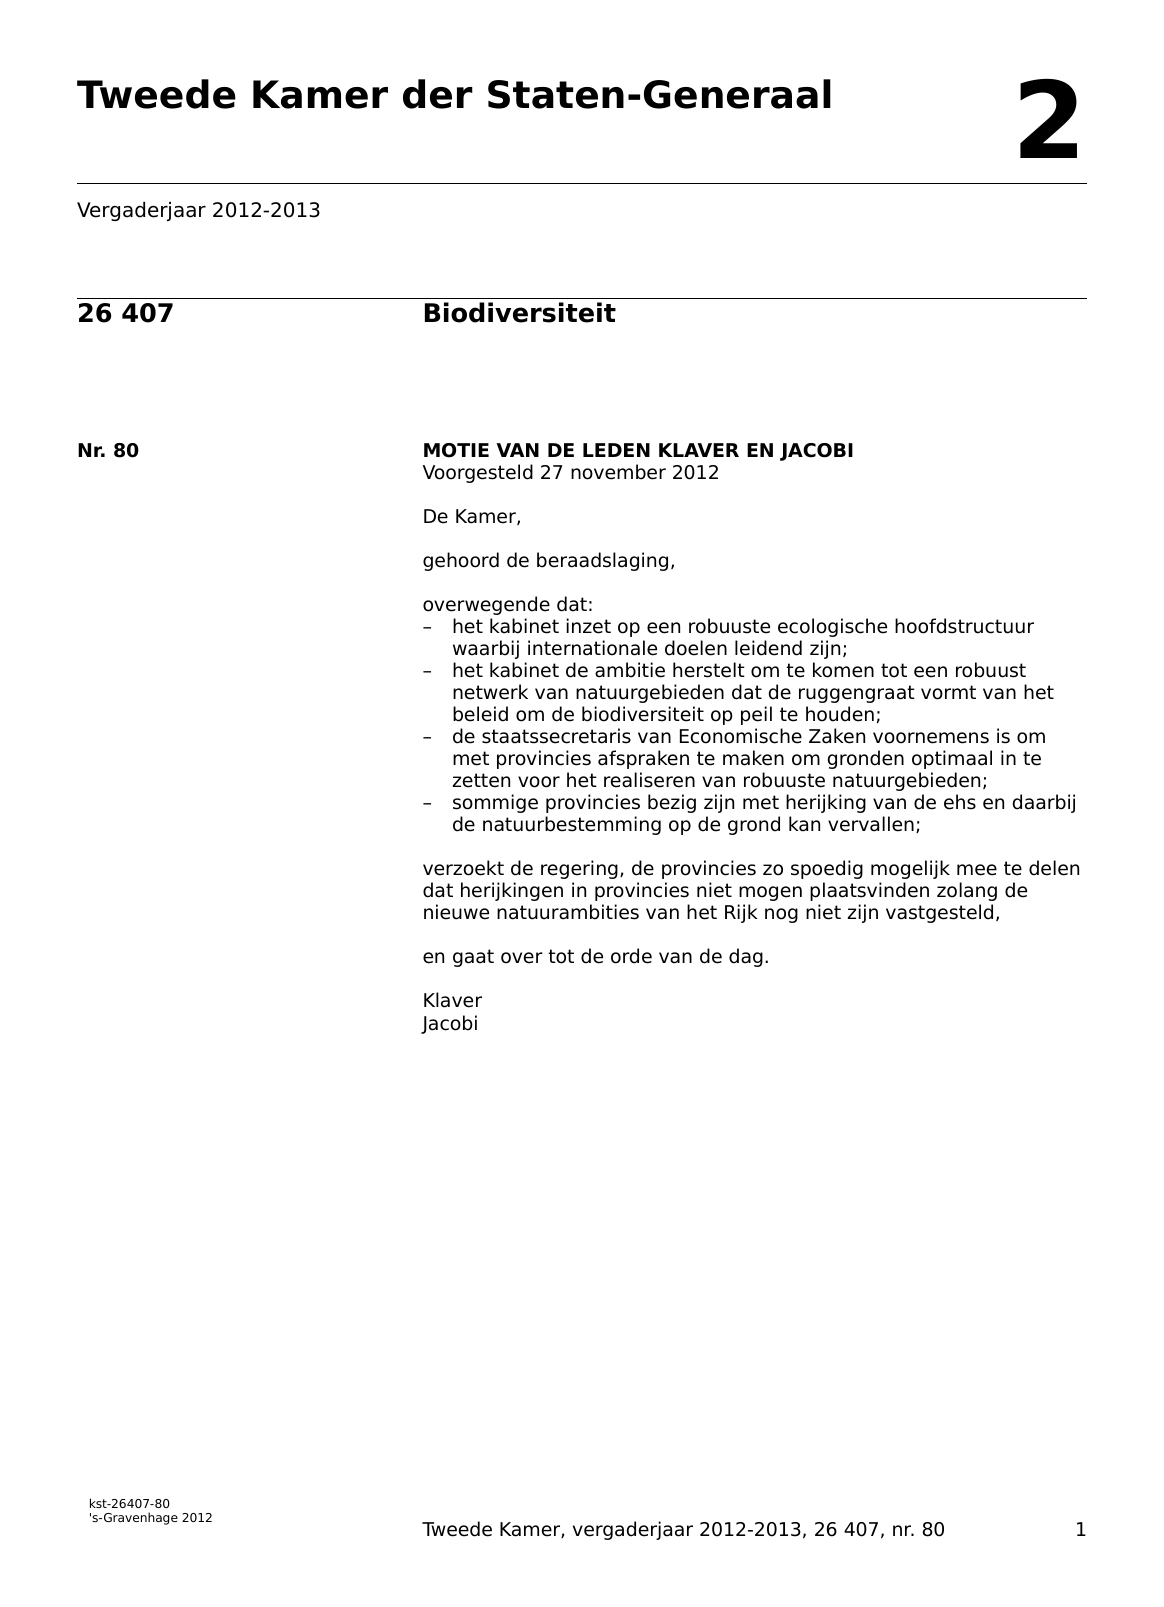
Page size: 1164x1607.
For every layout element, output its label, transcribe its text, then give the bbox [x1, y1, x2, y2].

text Klaver [422, 990, 1087, 1012]
text Jacobi [422, 1012, 1087, 1034]
text – het kabinet inzet op een robuuste ecologische hoofdstructuur waarbij internationale doelen leidend zijn; [422, 616, 1087, 660]
table_header Tweede Kamer der Staten-Generaal [77, 59, 886, 183]
table_cell Vergaderjaar 2012-2013 [77, 184, 1087, 298]
text overwegende dat: [422, 594, 1087, 616]
text De Kamer, [422, 506, 1087, 528]
text verzoekt de regering, de provincies zo spoedig mogelijk mee te delen dat herijkingen in provincies niet mogen plaatsvinden zolang de nieuwe natuurambities van het Rijk nog niet zijn vastgesteld, [422, 858, 1087, 924]
subtitle 26 407 Biodiversiteit [77, 299, 1087, 329]
text Voorgesteld 27 november 2012 [422, 462, 1087, 484]
text en gaat over tot de orde van de dag. [422, 946, 1087, 968]
text – sommige provincies bezig zijn met herijking van de ehs en daarbij de natuurbestemming op de grond kan vervallen; [422, 792, 1087, 836]
text – de staatssecretaris van Economische Zaken voornemens is om met provincies afspraken te maken om gronden optimaal in te zetten voor het realiseren van robuuste natuurgebieden; [422, 726, 1087, 792]
text – het kabinet de ambitie herstelt om te komen tot een robuust netwerk van natuurgebieden dat de ruggengraat vormt van het beleid om de biodiversiteit op peil te houden; [422, 660, 1087, 726]
text gehoord de beraadslaging, [422, 550, 1087, 572]
table_header 2 [886, 59, 1087, 183]
text kst-26407-80 [88, 1497, 323, 1511]
subtitle Nr. 80 MOTIE VAN DE LEDEN KLAVER EN JACOBI [77, 440, 1087, 462]
text 's-Gravenhage 2012 [88, 1511, 323, 1525]
